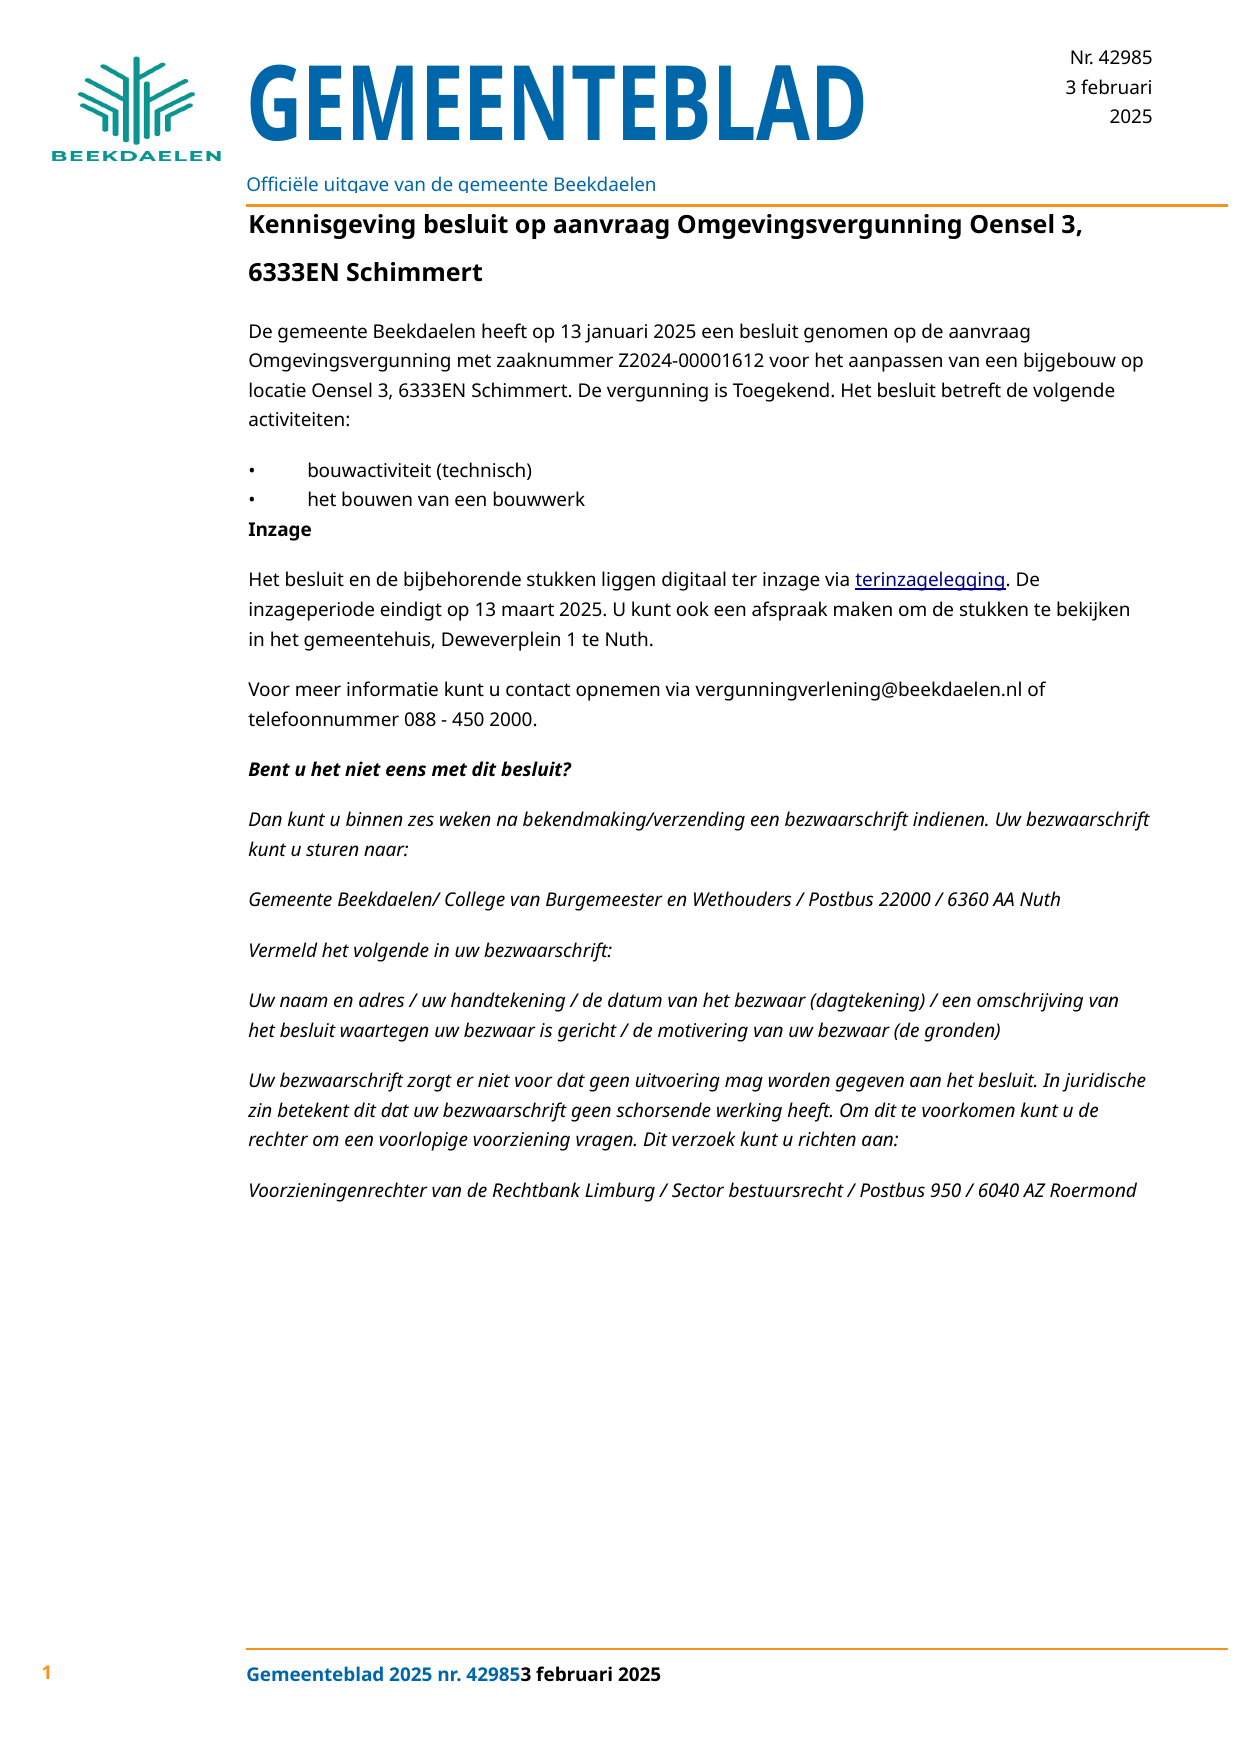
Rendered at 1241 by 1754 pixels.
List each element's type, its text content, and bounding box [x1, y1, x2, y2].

text Kennisgeving besluit op aanvraag Omgevingsvergunning Oensel 3, 6333EN Schimmert [248, 207, 1152, 288]
text Het besluit en de bijbehorende stukken liggen digitaal ter inzage via terinzagelegging. De inzageperiode eindigt op 13 maart 2025. U kunt ook een afspraak maken om de stukken te bekijken in het gemeentehuis, Deweverplein 1 te Nuth. [248, 567, 1152, 652]
picture [41, 47, 231, 172]
text Voor meer informatie kunt u contact opnemen via vergunningverlening@beekdaelen.nl of telefoonnummer 088 - 450 2000. [248, 676, 1152, 732]
text Dan kunt u binnen zes weken na bekendmaking/verzending een bezwaarschrift indienen. Uw bezwaarschrift kunt u sturen naar: [248, 807, 1152, 862]
text Bent u het niet eens met dit besluit? [248, 756, 1152, 782]
text Uw bezwaarschrift zorgt er niet voor dat geen uitvoering mag worden gegeven aan het besluit. In juridische zin betekent dit dat uw bezwaarschrift geen schorsende werking heeft. Om dit te voorkomen kunt u de rechter om een voorlopige voorziening vragen. Dit verzoek kunt u richten aan: [248, 1067, 1152, 1152]
text Inzage [248, 516, 1152, 542]
text Gemeente Beekdaelen/ College van Burgemeester en Wethouders / Postbus 22000 / 6360 AA Nuth [248, 887, 1152, 912]
text De gemeente Beekdaelen heeft op 13 januari 2025 een besluit genomen op de aanvraag Omgevingsvergunning met zaaknummer Z2024-00001612 voor het aanpassen van een bijgebouw op locatie Oensel 3, 6333EN Schimmert. De vergunning is Toegekend. Het besluit betreft de volgende activiteiten: [248, 318, 1152, 432]
text Uw naam en adres / uw handtekening / de datum van het bezwaar (dagtekening) / een omschrijving van het besluit waartegen uw bezwaar is gericht / de motivering van uw bezwaar (de gronden) [248, 987, 1152, 1043]
text Vermeld het volgende in uw bezwaarschrift: [248, 937, 1152, 963]
text Voorzieningenrechter van de Rechtbank Limburg / Sector bestuursrecht / Postbus 950 / 6040 AZ Roermond [248, 1177, 1152, 1203]
list bouwactiviteit (technisch) [248, 457, 1152, 483]
list het bouwen van een bouwwerk [248, 487, 1152, 512]
